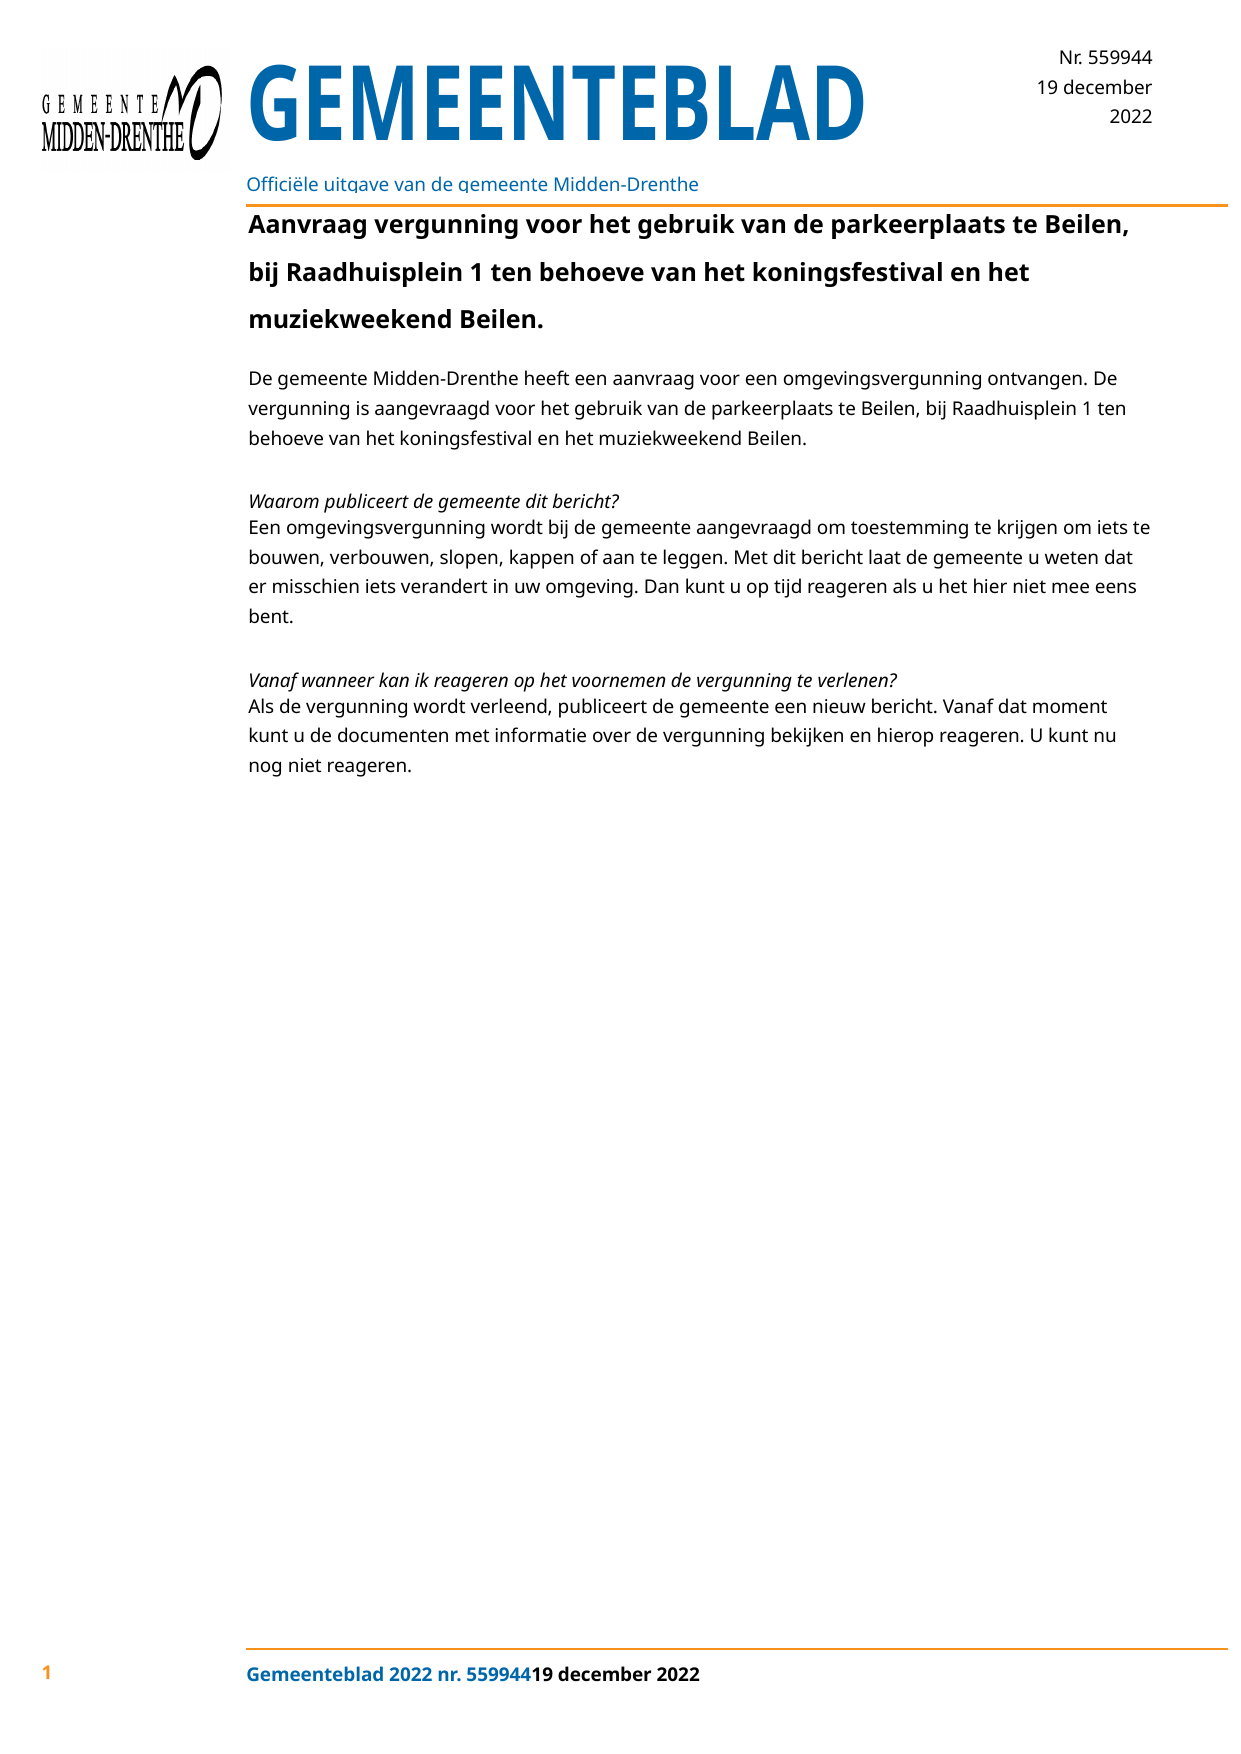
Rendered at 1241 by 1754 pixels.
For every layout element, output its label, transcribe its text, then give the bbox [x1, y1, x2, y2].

picture [41, 47, 231, 172]
text Waarom publiceert de gemeente dit bericht? [248, 489, 1152, 514]
text Als de vergunning wordt verleend, publiceert de gemeente een nieuw bericht. Vanaf dat moment kunt u de documenten met informatie over de vergunning bekijken en hierop reageren. U kunt nu nog niet reageren. [248, 693, 1152, 778]
text Aanvraag vergunning voor het gebruik van de parkeerplaats te Beilen, bij Raadhuisplein 1 ten behoeve van het koningsfestival en het muziekweekend Beilen. [248, 207, 1152, 336]
text De gemeente Midden-Drenthe heeft een aanvraag voor een omgevingsvergunning ontvangen. De vergunning is aangevraagd voor het gebruik van de parkeerplaats te Beilen, bij Raadhuisplein 1 ten behoeve van het koningsfestival en het muziekweekend Beilen. [248, 366, 1152, 450]
text Een omgevingsvergunning wordt bij de gemeente aangevraagd om toestemming te krijgen om iets te bouwen, verbouwen, slopen, kappen of aan te leggen. Met dit bericht laat de gemeente u weten dat er misschien iets verandert in uw omgeving. Dan kunt u op tijd reageren als u het hier niet mee eens bent. [248, 514, 1152, 629]
text Vanaf wanneer kan ik reageren op het voornemen de vergunning te verlenen? [248, 667, 1152, 693]
